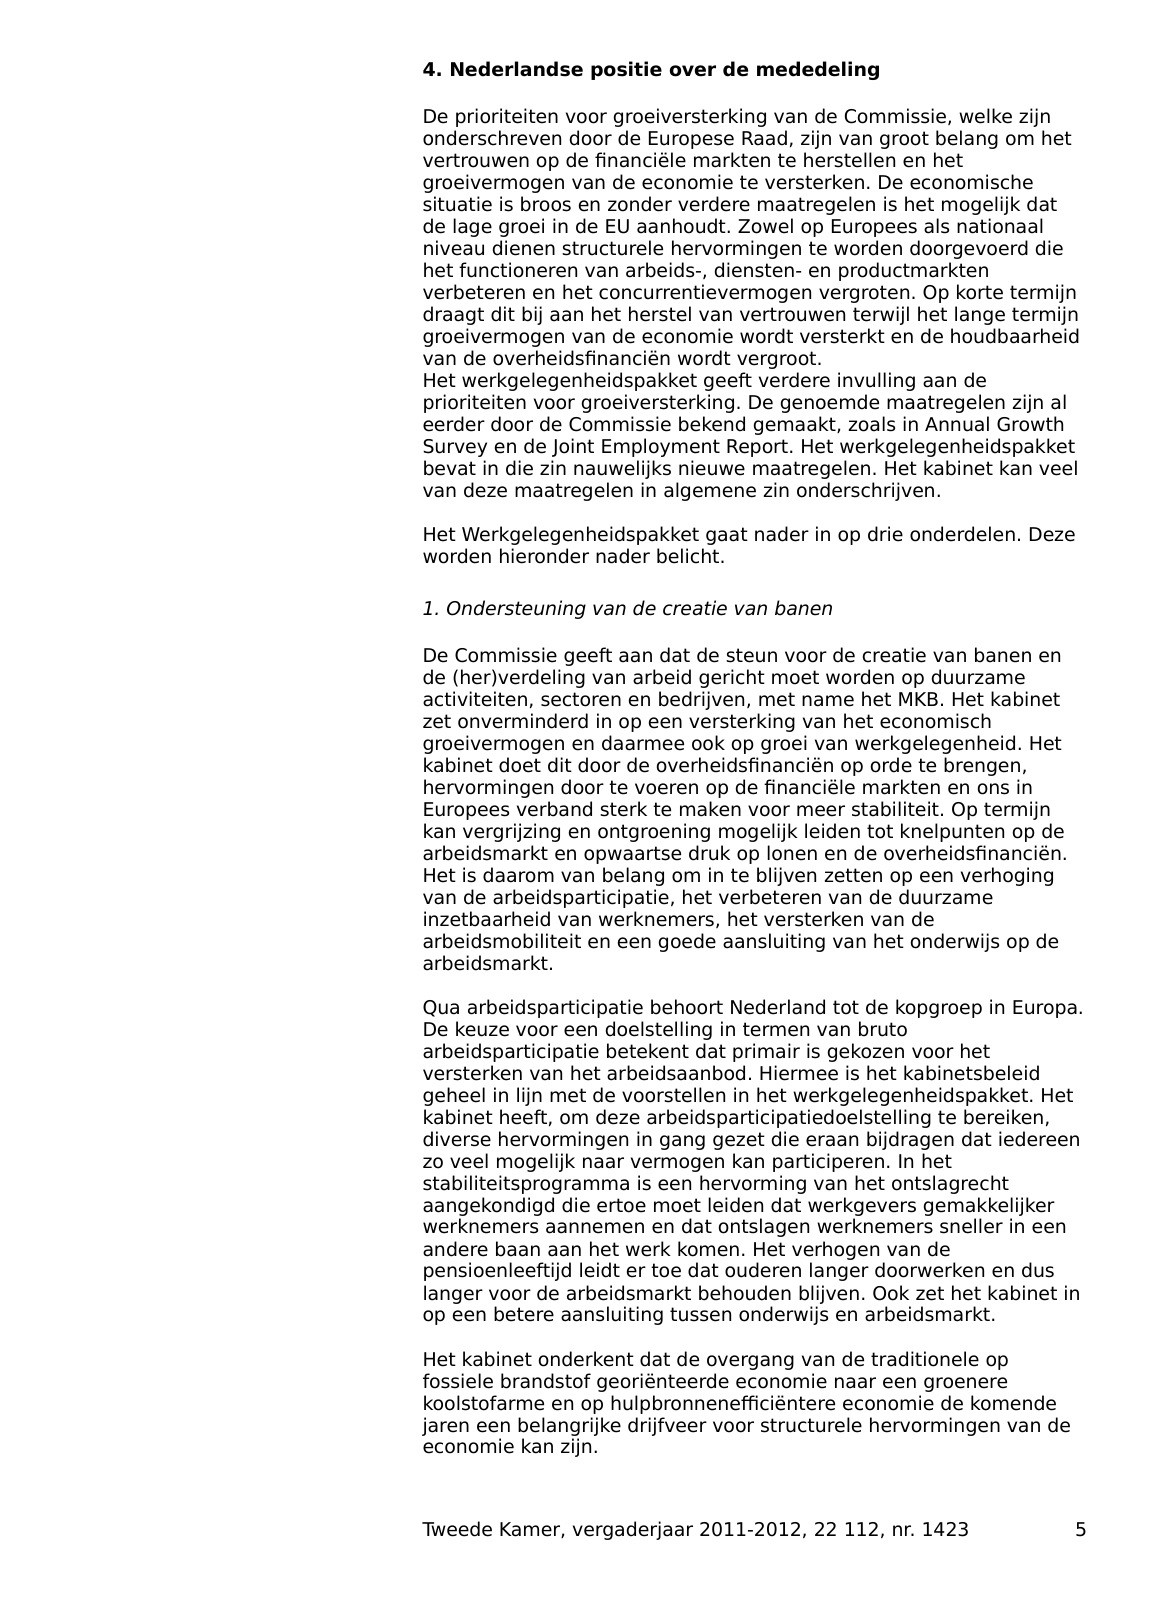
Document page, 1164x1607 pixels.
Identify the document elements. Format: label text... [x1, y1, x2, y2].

text Het kabinet onderkent dat de overgang van de traditionele op fossiele brandstof georiënteerde economie naar een groenere koolstofarme en op hulpbronnenefficiëntere economie de komende jaren een belangrijke drijfveer voor structurele hervormingen van de economie kan zijn. [422, 1348, 1087, 1458]
text Het Werkgelegenheidspakket gaat nader in op drie onderdelen. Deze worden hieronder nader belicht. [422, 524, 1087, 568]
subtitle 1. Ondersteuning van de creatie van banen [422, 598, 1087, 620]
text Het werkgelegenheidspakket geeft verdere invulling aan de prioriteiten voor groeiversterking. De genoemde maatregelen zijn al eerder door de Commissie bekend gemaakt, zoals in Annual Growth Survey en de Joint Employment Report. Het werkgelegenheidspakket bevat in die zin nauwelijks nieuwe maatregelen. Het kabinet kan veel van deze maatregelen in algemene zin onderschrijven. [422, 370, 1087, 502]
text De prioriteiten voor groeiversterking van de Commissie, welke zijn onderschreven door de Europese Raad, zijn van groot belang om het vertrouwen op de financiële markten te herstellen en het groeivermogen van de economie te versterken. De economische situatie is broos en zonder verdere maatregelen is het mogelijk dat de lage groei in de EU aanhoudt. Zowel op Europees als nationaal niveau dienen structurele hervormingen te worden doorgevoerd die het functioneren van arbeids-, diensten- en productmarkten verbeteren en het concurrentievermogen vergroten. Op korte termijn draagt dit bij aan het herstel van vertrouwen terwijl het lange termijn groeivermogen van de economie wordt versterkt en de houdbaarheid van de overheidsfinanciën wordt vergroot. [422, 106, 1087, 370]
text De Commissie geeft aan dat de steun voor de creatie van banen en de (her)verdeling van arbeid gericht moet worden op duurzame activiteiten, sectoren en bedrijven, met name het MKB. Het kabinet zet onverminderd in op een versterking van het economisch groeivermogen en daarmee ook op groei van werkgelegenheid. Het kabinet doet dit door de overheidsfinanciën op orde te brengen, hervormingen door te voeren op de financiële markten en ons in Europees verband sterk te maken voor meer stabiliteit. Op termijn kan vergrijzing en ontgroening mogelijk leiden tot knelpunten op de arbeidsmarkt en opwaartse druk op lonen en de overheidsfinanciën. Het is daarom van belang om in te blijven zetten op een verhoging van de arbeidsparticipatie, het verbeteren van de duurzame inzetbaarheid van werknemers, het versterken van de arbeidsmobiliteit en een goede aansluiting van het onderwijs op de arbeidsmarkt. [422, 645, 1087, 974]
text Qua arbeidsparticipatie behoort Nederland tot de kopgroep in Europa. De keuze voor een doelstelling in termen van bruto arbeidsparticipatie betekent dat primair is gekozen voor het versterken van het arbeidsaanbod. Hiermee is het kabinetsbeleid geheel in lijn met de voorstellen in het werkgelegenheidspakket. Het kabinet heeft, om deze arbeidsparticipatiedoelstelling te bereiken, diverse hervormingen in gang gezet die eraan bijdragen dat iedereen zo veel mogelijk naar vermogen kan participeren. In het stabiliteitsprogramma is een hervorming van het ontslagrecht aangekondigd die ertoe moet leiden dat werkgevers gemakkelijker werknemers aannemen en dat ontslagen werknemers sneller in een andere baan aan het werk komen. Het verhogen van de pensioenleeftijd leidt er toe dat ouderen langer doorwerken en dus langer voor de arbeidsmarkt behouden blijven. Ook zet het kabinet in op een betere aansluiting tussen onderwijs en arbeidsmarkt. [422, 997, 1087, 1326]
subtitle 4. Nederlandse positie over de mededeling [422, 59, 1087, 81]
